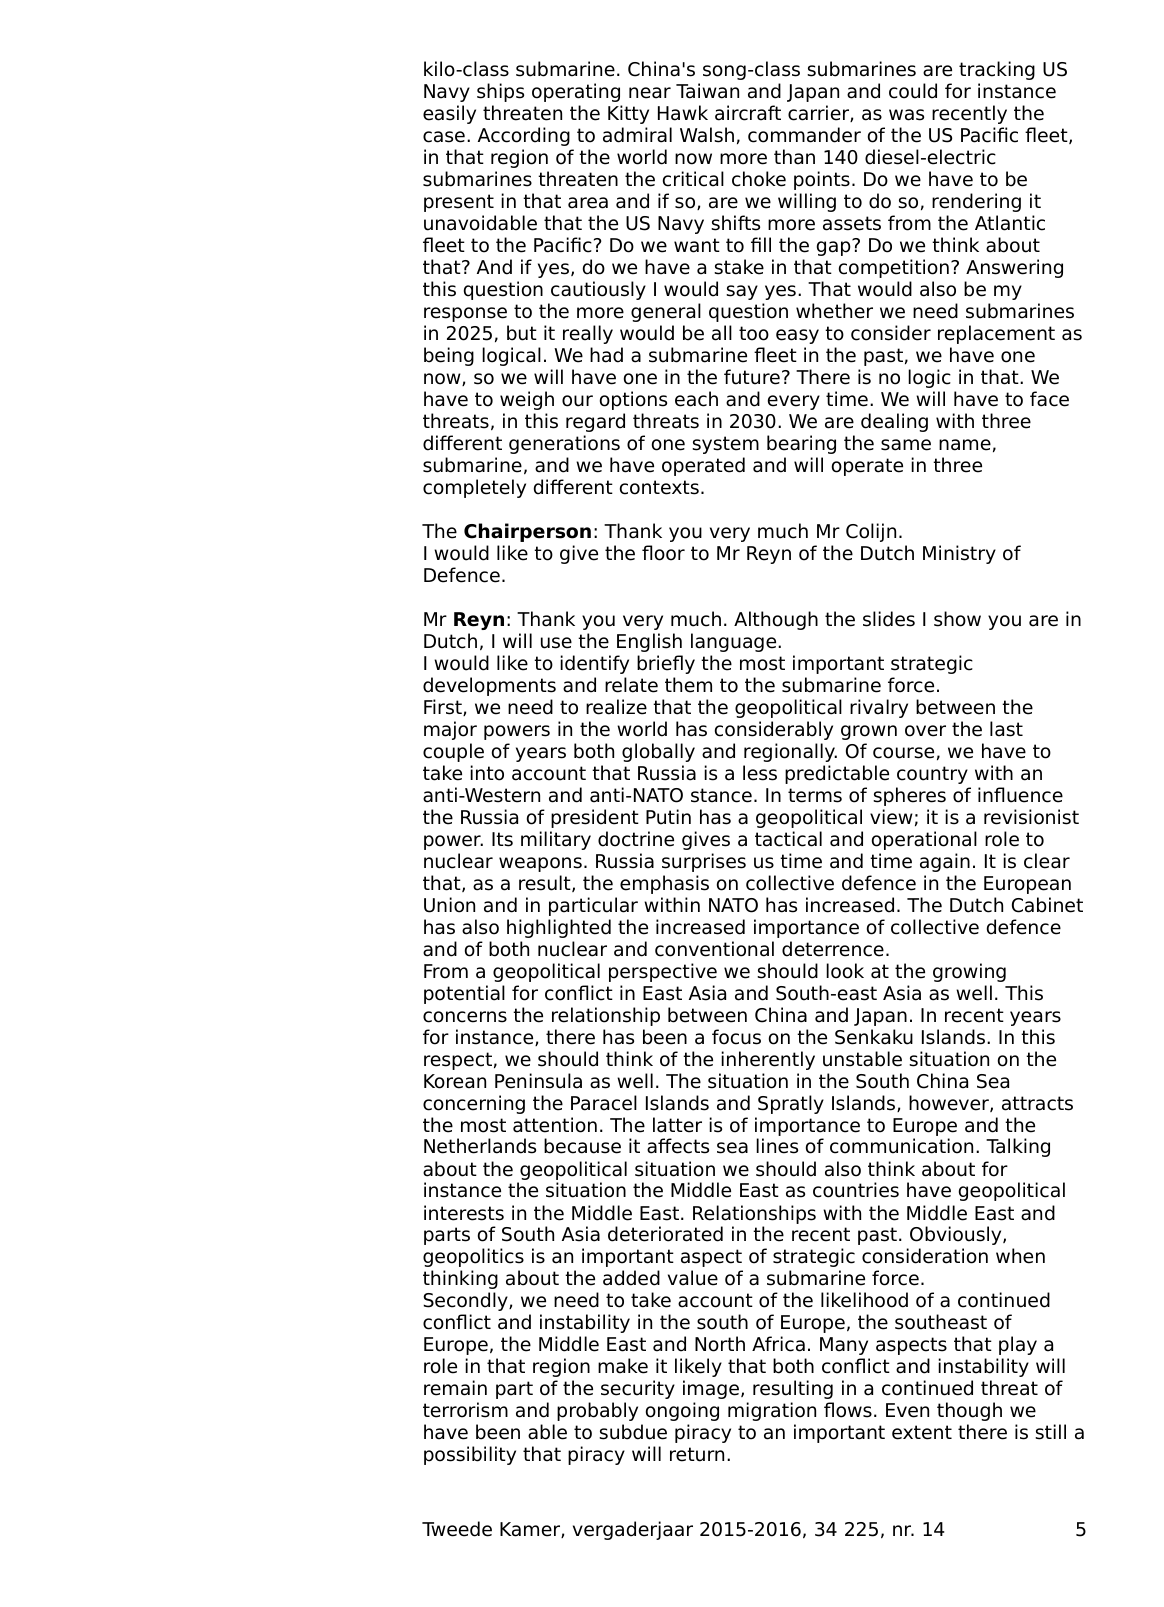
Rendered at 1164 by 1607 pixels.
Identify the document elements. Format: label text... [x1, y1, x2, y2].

text I would like to identify briefly the most important strategic developments and relate them to the submarine force. [422, 653, 1087, 697]
text From a geopolitical perspective we should look at the growing potential for conflict in East Asia and South-east Asia as well. This concerns the relationship between China and Japan. In recent years for instance, there has been a focus on the Senkaku Islands. In this respect, we should think of the inherently unstable situation on the Korean Peninsula as well. The situation in the South China Sea concerning the Paracel Islands and Spratly Islands, however, attracts the most attention. The latter is of importance to Europe and the Netherlands because it affects sea lines of communication. Talking about the geopolitical situation we should also think about for instance the situation the Middle East as countries have geopolitical interests in the Middle East. Relationships with the Middle East and parts of South Asia deteriorated in the recent past. Obviously, geopolitics is an important aspect of strategic consideration when thinking about the added value of a submarine force. [422, 961, 1087, 1290]
text kilo-class submarine. China's song-class submarines are tracking US Navy ships operating near Taiwan and Japan and could for instance easily threaten the Kitty Hawk aircraft carrier, as was recently the case. According to admiral Walsh, commander of the US Pacific fleet, in that region of the world now more than 140 diesel-electric submarines threaten the critical choke points. Do we have to be present in that area and if so, are we willing to do so, rendering it unavoidable that the US Navy shifts more assets from the Atlantic fleet to the Pacific? Do we want to fill the gap? Do we think about that? And if yes, do we have a stake in that competition? Answering this question cautiously I would say yes. That would also be my response to the more general question whether we need submarines in 2025, but it really would be all too easy to consider replacement as being logical. We had a submarine fleet in the past, we have one now, so we will have one in the future? There is no logic in that. We have to weigh our options each and every time. We will have to face threats, in this regard threats in 2030. We are dealing with three different generations of one system bearing the same name, submarine, and we have operated and will operate in three completely different contexts. [422, 59, 1087, 499]
text I would like to give the floor to Mr Reyn of the Dutch Ministry of Defence. [422, 543, 1087, 587]
text First, we need to realize that the geopolitical rivalry between the major powers in the world has considerably grown over the last couple of years both globally and regionally. Of course, we have to take into account that Russia is a less predictable country with an anti-Western and anti-NATO stance. In terms of spheres of influence the Russia of president Putin has a geopolitical view; it is a revisionist power. Its military doctrine gives a tactical and operational role to nuclear weapons. Russia surprises us time and time again. It is clear that, as a result, the emphasis on collective defence in the European Union and in particular within NATO has increased. The Dutch Cabinet has also highlighted the increased importance of collective defence and of both nuclear and conventional deterrence. [422, 697, 1087, 961]
text Secondly, we need to take account of the likelihood of a continued conflict and instability in the south of Europe, the southeast of Europe, the Middle East and North Africa. Many aspects that play a role in that region make it likely that both conflict and instability will remain part of the security image, resulting in a continued threat of terrorism and probably ongoing migration flows. Even though we have been able to subdue piracy to an important extent there is still a possibility that piracy will return. [422, 1290, 1087, 1466]
text Mr Reyn: Thank you very much. Although the slides I show you are in Dutch, I will use the English language. [422, 609, 1087, 653]
text The Chairperson: Thank you very much Mr Colijn. [422, 521, 1087, 543]
